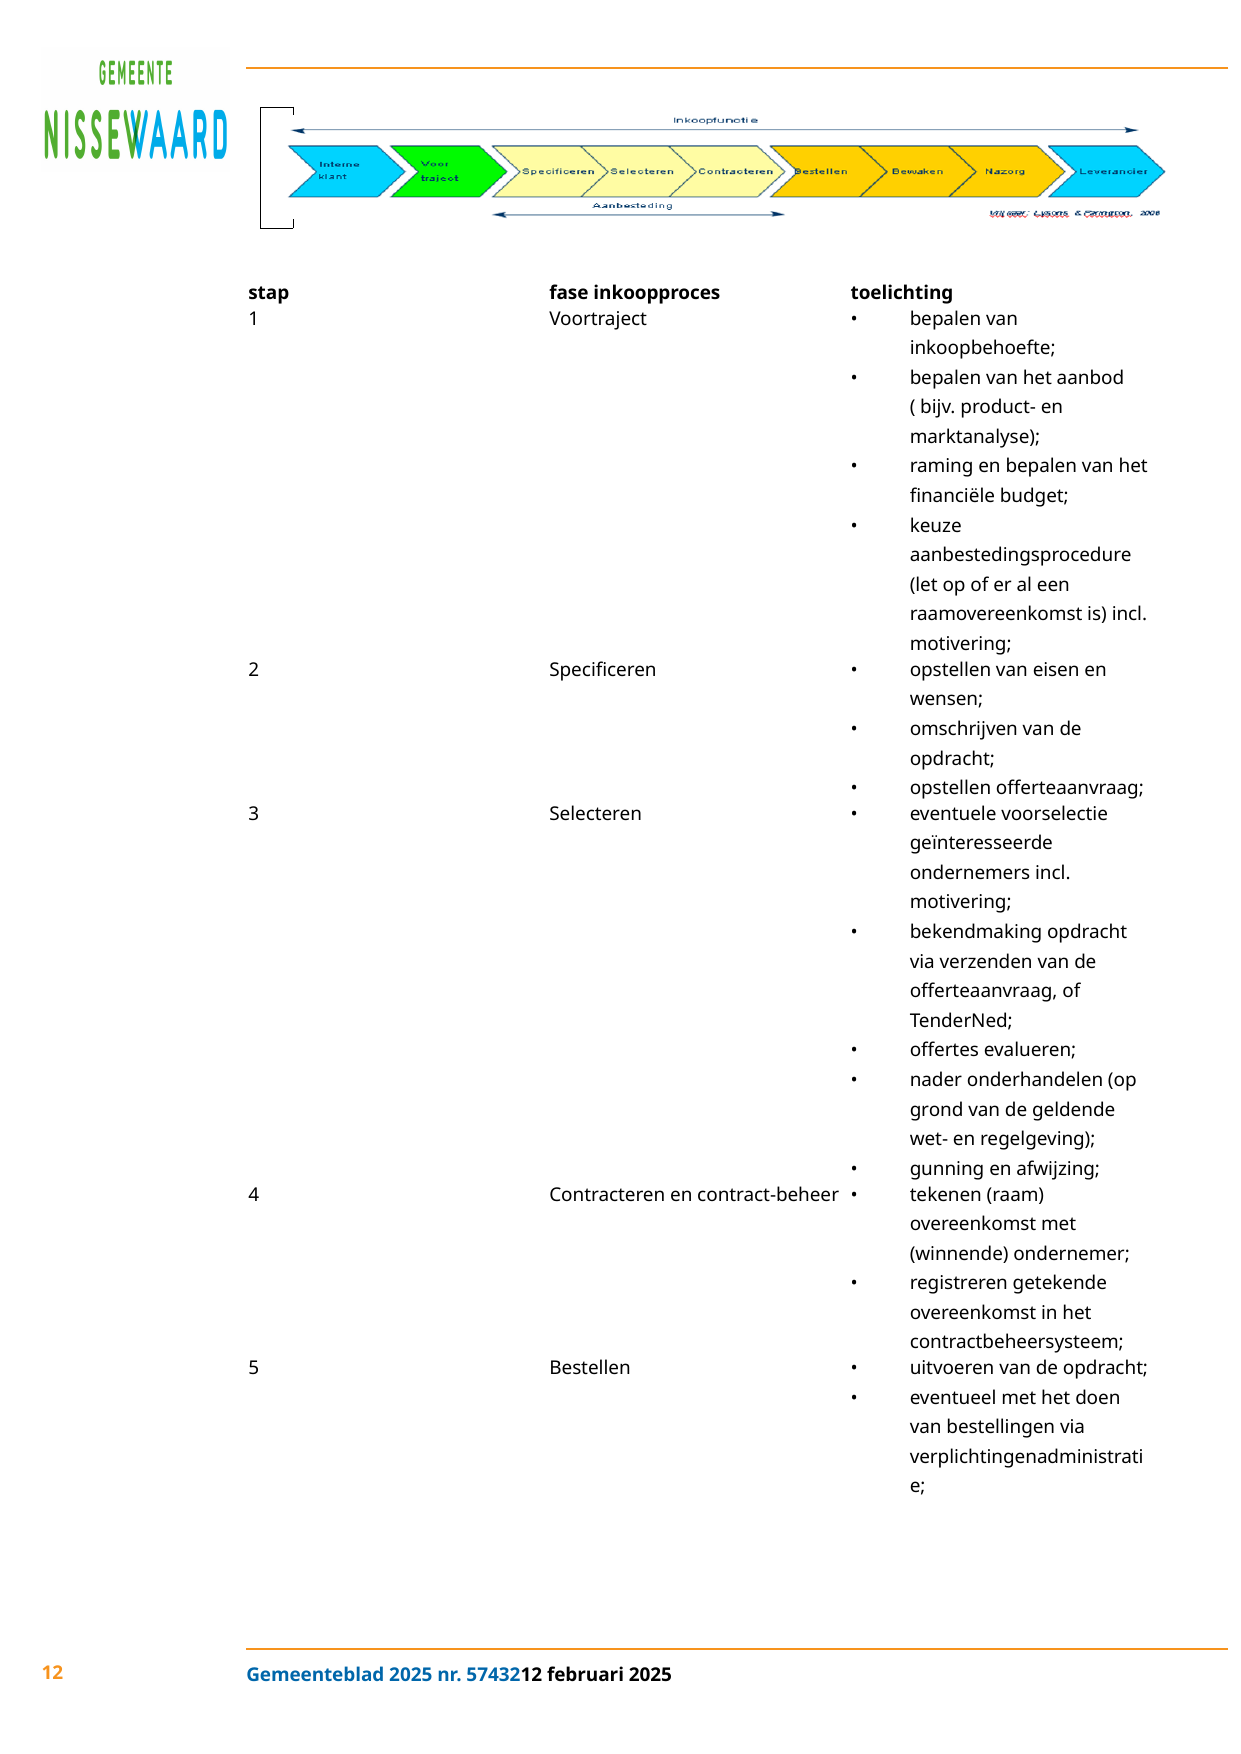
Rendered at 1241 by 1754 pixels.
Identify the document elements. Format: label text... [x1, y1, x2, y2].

table_cell Voortraject [549, 305, 850, 656]
picture [268, 115, 1173, 219]
table_cell Selecteren [549, 800, 850, 1181]
table_cell Bestellen [549, 1354, 850, 1498]
table_cell bepalen van inkoopbehoefte; bepalen van het aanbod ( bijv. product- en marktanalyse); raming en bepalen van het financiële budget; keuze aanbestedingsprocedure (let op of er al een raamovereenkomst is) incl. motivering; [850, 305, 1152, 656]
table_cell Contracteren en contract-beheer [549, 1181, 850, 1354]
table_header fase inkoopproces [549, 279, 850, 305]
table_header stap [248, 279, 549, 305]
table_cell tekenen (raam) overeenkomst met (winnende) ondernemer; registreren getekende overeenkomst in het contractbeheersysteem; [850, 1181, 1152, 1354]
table_cell 3 [248, 800, 549, 1181]
table_cell 2 [248, 656, 549, 800]
table_cell Specificeren [549, 656, 850, 800]
table_cell 4 [248, 1181, 549, 1354]
table_cell uitvoeren van de opdracht; eventueel met het doen van bestellingen via verplichtingenadministratie; [850, 1354, 1152, 1498]
table_cell 1 [248, 305, 549, 656]
table_cell eventuele voorselectie geïnteresseerde ondernemers incl. motivering; bekendmaking opdracht via verzenden van de offerteaanvraag, of TenderNed; offertes evalueren; nader onderhandelen (op grond van de geldende wet- en regelgeving); gunning en afwijzing; [850, 800, 1152, 1181]
picture [41, 47, 231, 172]
table_cell 5 [248, 1354, 549, 1498]
table_header toelichting [850, 279, 1152, 305]
table_cell opstellen van eisen en wensen; omschrijven van de opdracht; opstellen offerteaanvraag; [850, 656, 1152, 800]
